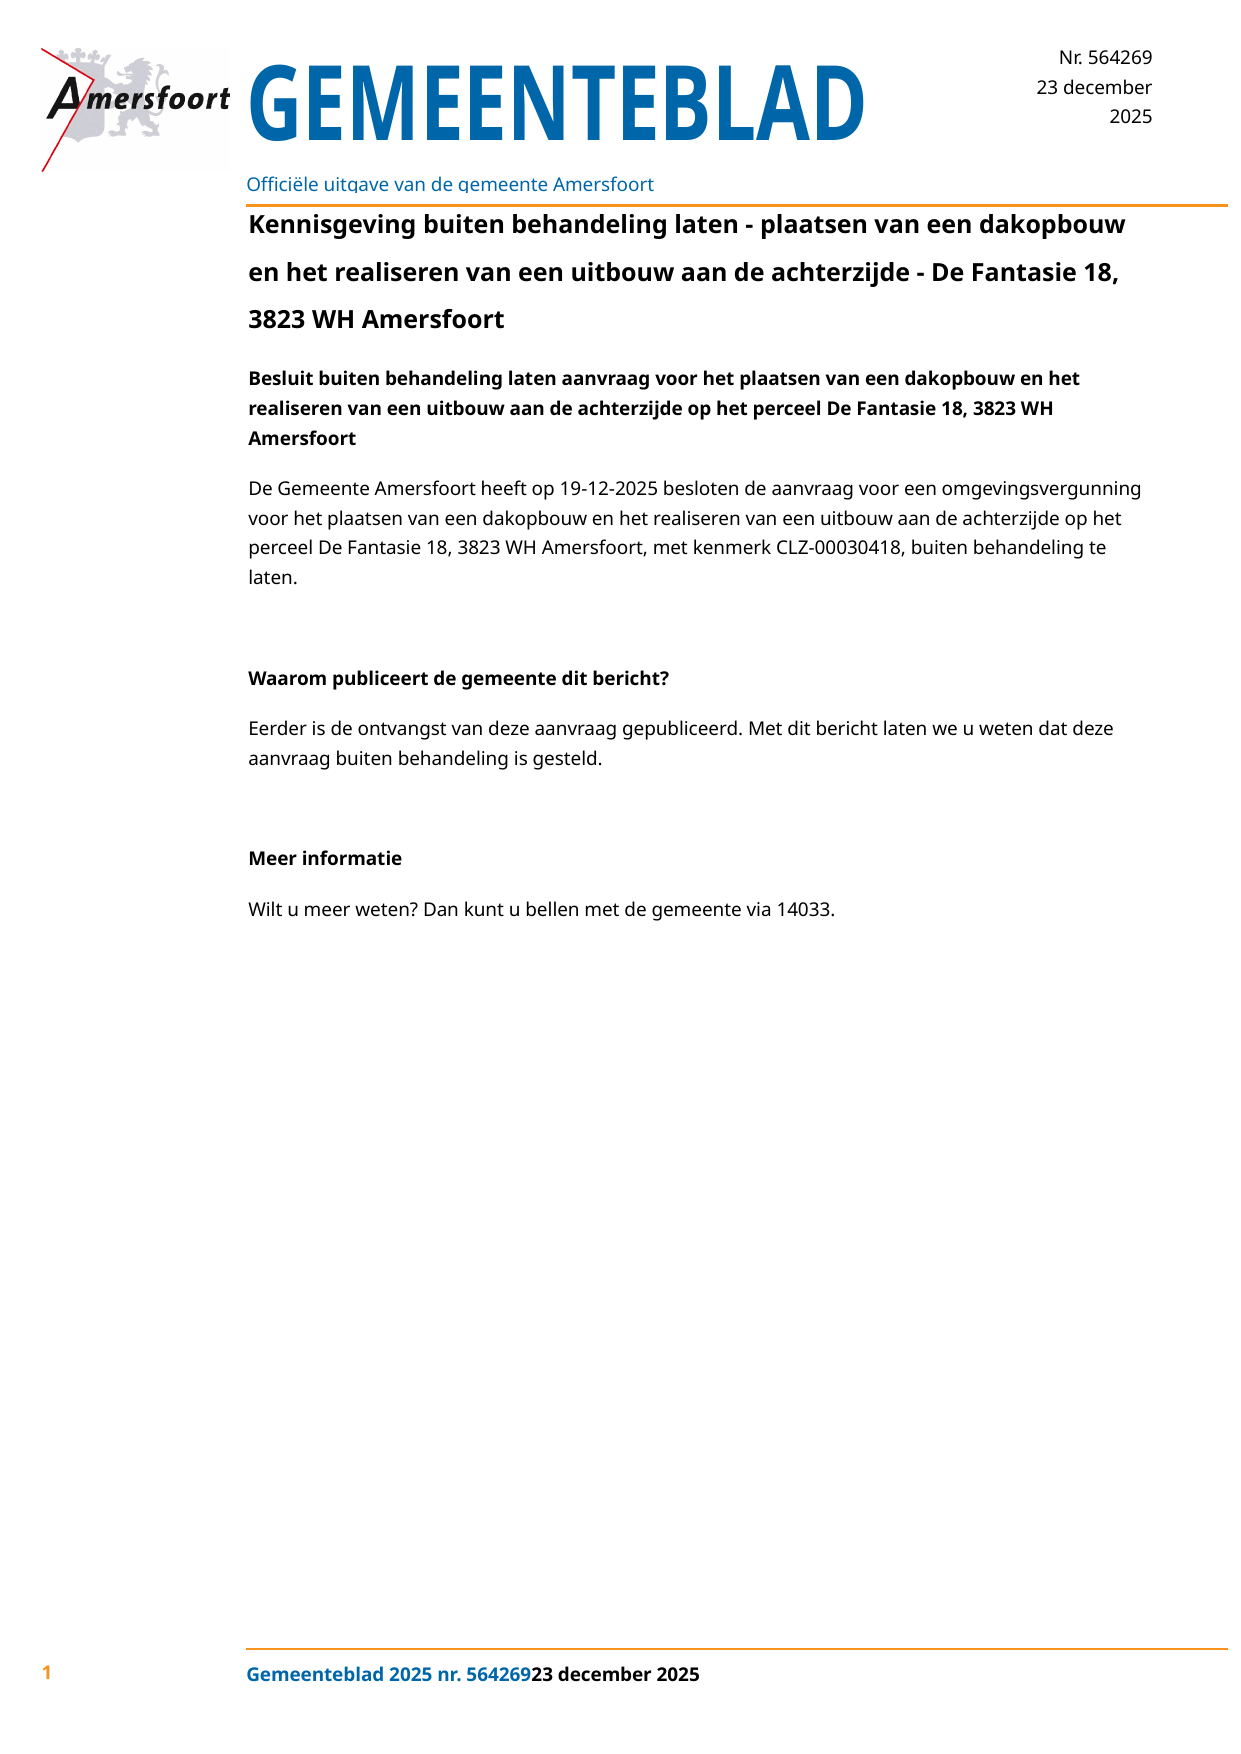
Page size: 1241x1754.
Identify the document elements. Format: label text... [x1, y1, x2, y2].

text Kennisgeving buiten behandeling laten - plaatsen van een dakopbouw en het realiseren van een uitbouw aan de achterzijde - De Fantasie 18, 3823 WH Amersfoort [248, 207, 1152, 336]
picture [41, 47, 231, 172]
text Waarom publiceert de gemeente dit bericht? [248, 665, 1152, 690]
text Wilt u meer weten? Dan kunt u bellen met de gemeente via 14033. [248, 896, 1152, 922]
text Besluit buiten behandeling laten aanvraag voor het plaatsen van een dakopbouw en het realiseren van een uitbouw aan de achterzijde op het perceel De Fantasie 18, 3823 WH Amersfoort [248, 366, 1152, 450]
text Eerder is de ontvangst van deze aanvraag gepubliceerd. Met dit bericht laten we u weten dat deze aanvraag buiten behandeling is gesteld. [248, 715, 1152, 770]
text De Gemeente Amersfoort heeft op 19-12-2025 besloten de aanvraag voor een omgevingsvergunning voor het plaatsen van een dakopbouw en het realiseren van een uitbouw aan de achterzijde op het perceel De Fantasie 18, 3823 WH Amersfoort, met kenmerk CLZ-00030418, buiten behandeling te laten. [248, 475, 1152, 589]
text Meer informatie [248, 846, 1152, 871]
